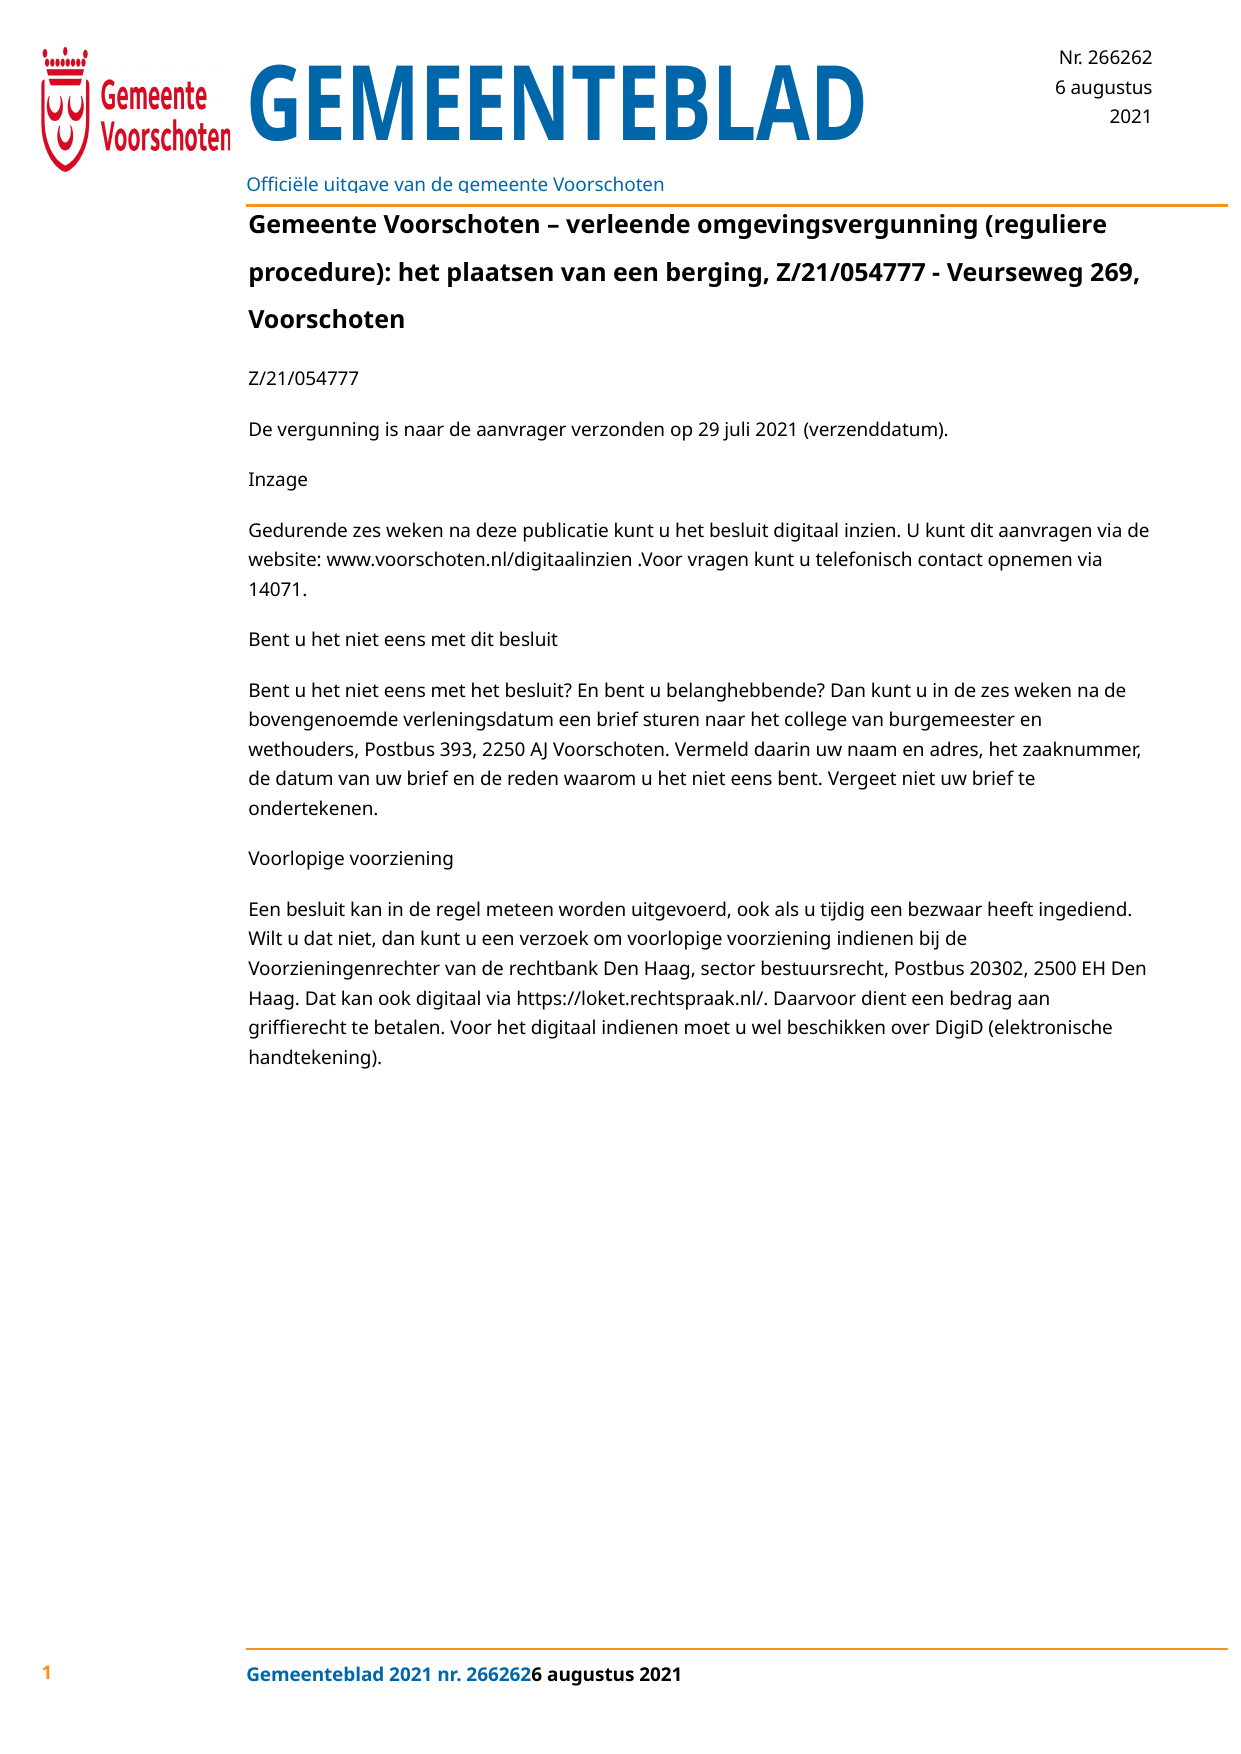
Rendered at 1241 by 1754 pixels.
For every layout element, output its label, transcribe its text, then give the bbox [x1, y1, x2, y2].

picture [41, 47, 231, 172]
text Gedurende zes weken na deze publicatie kunt u het besluit digitaal inzien. U kunt dit aanvragen via de website: www.voorschoten.nl/digitaalinzien .Voor vragen kunt u telefonisch contact opnemen via 14071. [248, 517, 1152, 602]
text Bent u het niet eens met dit besluit [248, 626, 1152, 652]
text Een besluit kan in de regel meteen worden uitgevoerd, ook als u tijdig een bezwaar heeft ingediend. Wilt u dat niet, dan kunt u een verzoek om voorlopige voorziening indienen bij de Voorzieningenrechter van de rechtbank Den Haag, sector bestuursrecht, Postbus 20302, 2500 EH Den Haag. Dat kan ook digitaal via https://loket.rechtspraak.nl/. Daarvoor dient een bedrag aan griffierecht te betalen. Voor het digitaal indienen moet u wel beschikken over DigiD (elektronische handtekening). [248, 896, 1152, 1069]
text Bent u het niet eens met het besluit? En bent u belanghebbende? Dan kunt u in de zes weken na de bovengenoemde verleningsdatum een brief sturen naar het college van burgemeester en wethouders, Postbus 393, 2250 AJ Voorschoten. Vermeld daarin uw naam en adres, het zaaknummer, de datum van uw brief en de reden waarom u het niet eens bent. Vergeet niet uw brief te ondertekenen. [248, 677, 1152, 821]
text De vergunning is naar de aanvrager verzonden op 29 juli 2021 (verzenddatum). [248, 416, 1152, 442]
text Voorlopige voorziening [248, 846, 1152, 871]
text Inzage [248, 466, 1152, 492]
text Z/21/054777 [248, 366, 1152, 391]
text Gemeente Voorschoten – verleende omgevingsvergunning (reguliere procedure): het plaatsen van een berging, Z/21/054777 - Veurseweg 269, Voorschoten [248, 207, 1152, 336]
